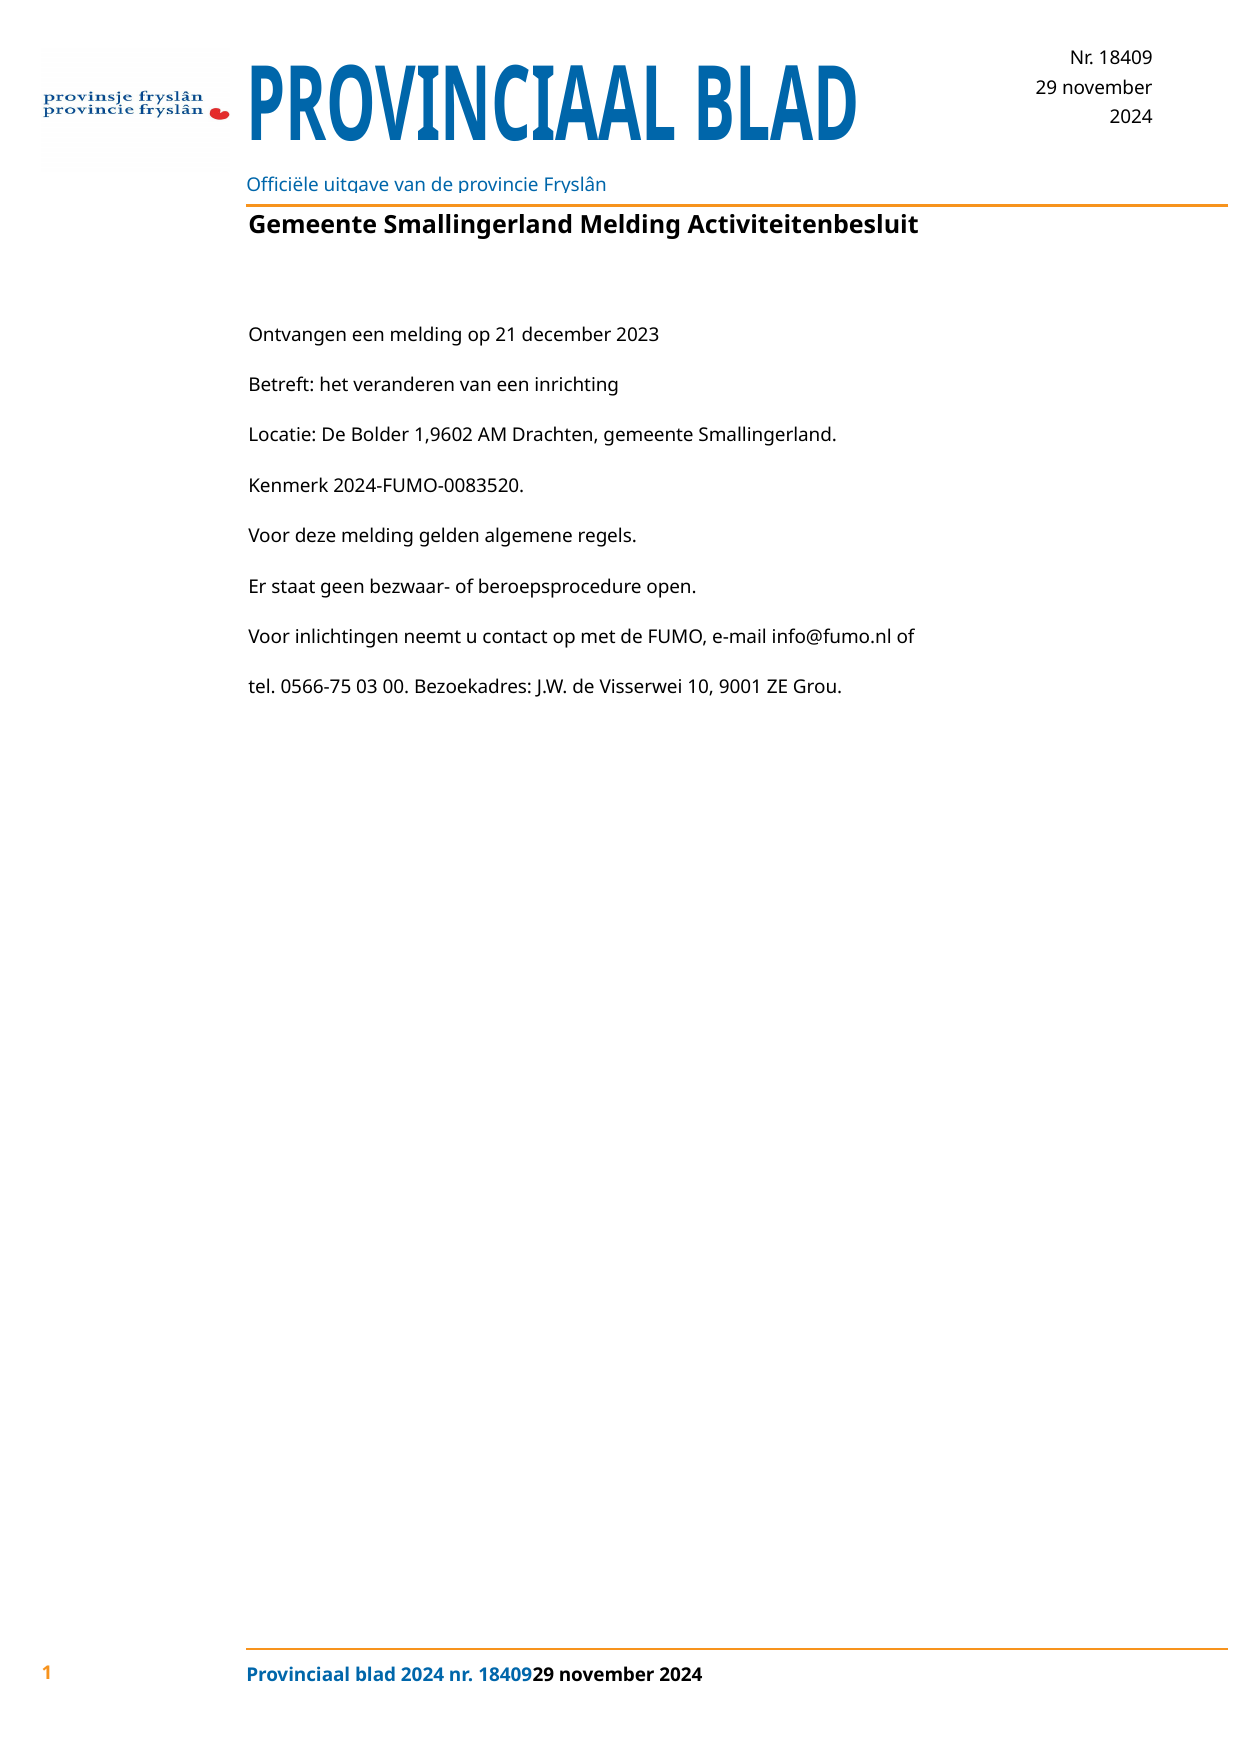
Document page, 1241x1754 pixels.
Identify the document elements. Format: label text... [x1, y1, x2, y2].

text Kenmerk 2024-FUMO-0083520. [248, 472, 1152, 498]
text Betreft: het veranderen van een inrichting [248, 371, 1152, 397]
text Locatie: De Bolder 1,9602 AM Drachten, gemeente Smallingerland. [248, 422, 1152, 447]
picture [41, 47, 231, 172]
text Voor inlichtingen neemt u contact op met de FUMO, e-mail info@fumo.nl of [248, 623, 1152, 649]
text Er staat geen bezwaar- of beroepsprocedure open. [248, 573, 1152, 598]
text tel. 0566-75 03 00. Bezoekadres: J.W. de Visserwei 10, 9001 ZE Grou. [248, 674, 1152, 699]
text Ontvangen een melding op 21 december 2023 [248, 321, 1152, 346]
text Gemeente Smallingerland Melding Activiteitenbesluit [248, 207, 1152, 241]
text Voor deze melding gelden algemene regels. [248, 522, 1152, 548]
